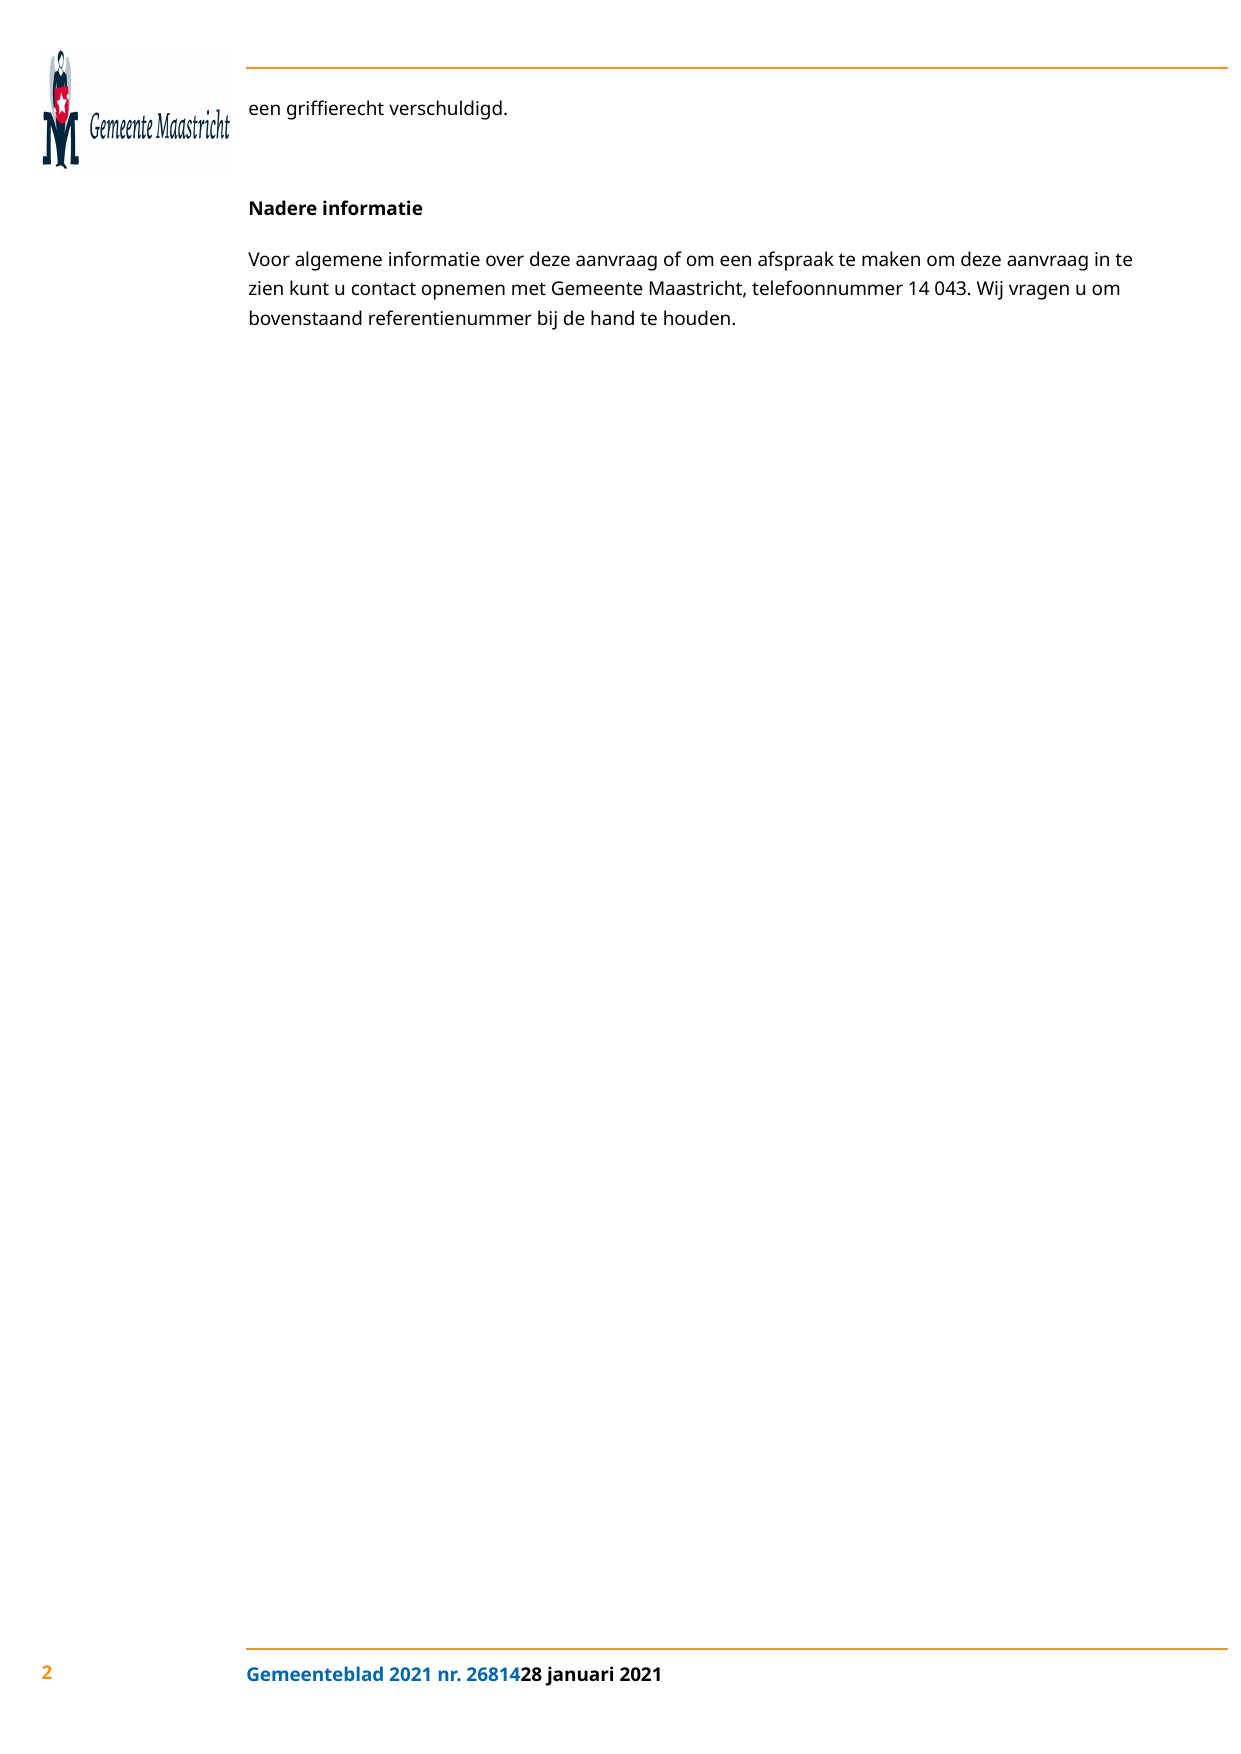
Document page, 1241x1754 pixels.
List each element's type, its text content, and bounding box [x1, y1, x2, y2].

text Voor algemene informatie over deze aanvraag of om een afspraak te maken om deze aanvraag in te zien kunt u contact opnemen met Gemeente Maastricht, telefoonnummer 14 043. Wij vragen u om bovenstaand referentienummer bij de hand te houden. [248, 246, 1152, 331]
text een griffierecht verschuldigd. [248, 95, 1152, 121]
picture [41, 47, 231, 172]
text Nadere informatie [248, 196, 1152, 221]
